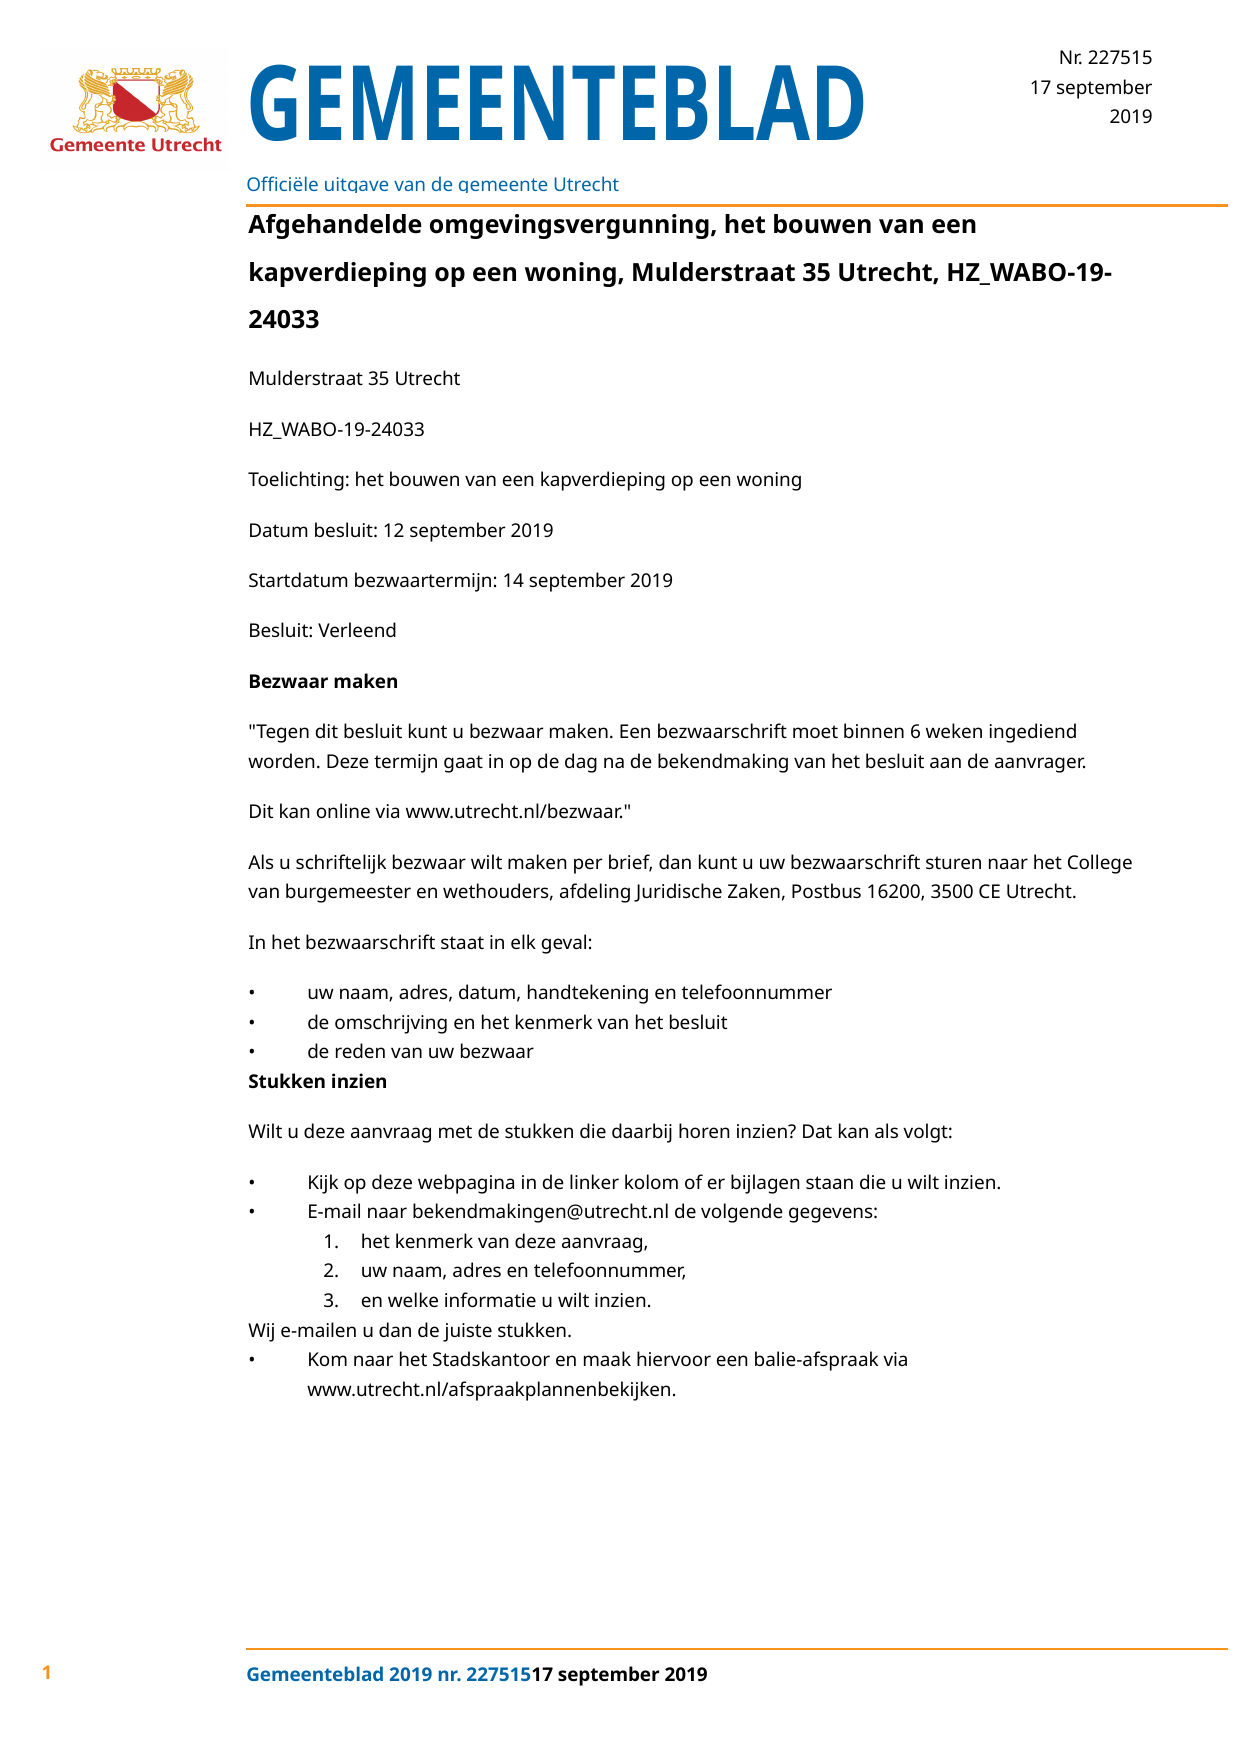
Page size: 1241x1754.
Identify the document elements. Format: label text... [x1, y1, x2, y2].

text Mulderstraat 35 Utrecht [248, 366, 1152, 391]
text Bezwaar maken [248, 668, 1152, 694]
picture [41, 47, 231, 172]
list uw naam, adres en telefoonnummer, [323, 1258, 1152, 1283]
list de omschrijving en het kenmerk van het besluit [248, 1009, 1152, 1034]
text In het bezwaarschrift staat in elk geval: [248, 929, 1152, 954]
text Startdatum bezwaartermijn: 14 september 2019 [248, 567, 1152, 593]
text Besluit: Verleend [248, 618, 1152, 643]
text Wilt u deze aanvraag met de stukken die daarbij horen inzien? Dat kan als volgt: [248, 1118, 1152, 1144]
list de reden van uw bezwaar [248, 1038, 1152, 1064]
text "Tegen dit besluit kunt u bezwaar maken. Een bezwaarschrift moet binnen 6 weken ingediend worden. Deze termijn gaat in op de dag na de bekendmaking van het besluit aan de aanvrager. [248, 718, 1152, 774]
text Dit kan online via www.utrecht.nl/bezwaar." [248, 798, 1152, 824]
list het kenmerk van deze aanvraag, [323, 1228, 1152, 1254]
text Toelichting: het bouwen van een kapverdieping op een woning [248, 466, 1152, 492]
text HZ_WABO-19-24033 [248, 416, 1152, 442]
list Kom naar het Stadskantoor en maak hiervoor een balie-afspraak via www.utrecht.nl/afspraakplannenbekijken. [248, 1346, 1152, 1402]
text Als u schriftelijk bezwaar wilt maken per brief, dan kunt u uw bezwaarschrift sturen naar het College van burgemeester en wethouders, afdeling Juridische Zaken, Postbus 16200, 3500 CE Utrecht. [248, 849, 1152, 904]
text Wij e-mailen u dan de juiste stukken. [248, 1317, 1152, 1342]
text Datum besluit: 12 september 2019 [248, 517, 1152, 542]
text Afgehandelde omgevingsvergunning, het bouwen van een kapverdieping op een woning, Mulderstraat 35 Utrecht, HZ_WABO-19-24033 [248, 207, 1152, 336]
list Kijk op deze webpagina in de linker kolom of er bijlagen staan die u wilt inzien. [248, 1169, 1152, 1194]
list uw naam, adres, datum, handtekening en telefoonnummer [248, 979, 1152, 1005]
list en welke informatie u wilt inzien. [323, 1287, 1152, 1313]
list E-mail naar bekendmakingen@utrecht.nl de volgende gegevens: [248, 1198, 1152, 1224]
text Stukken inzien [248, 1068, 1152, 1094]
